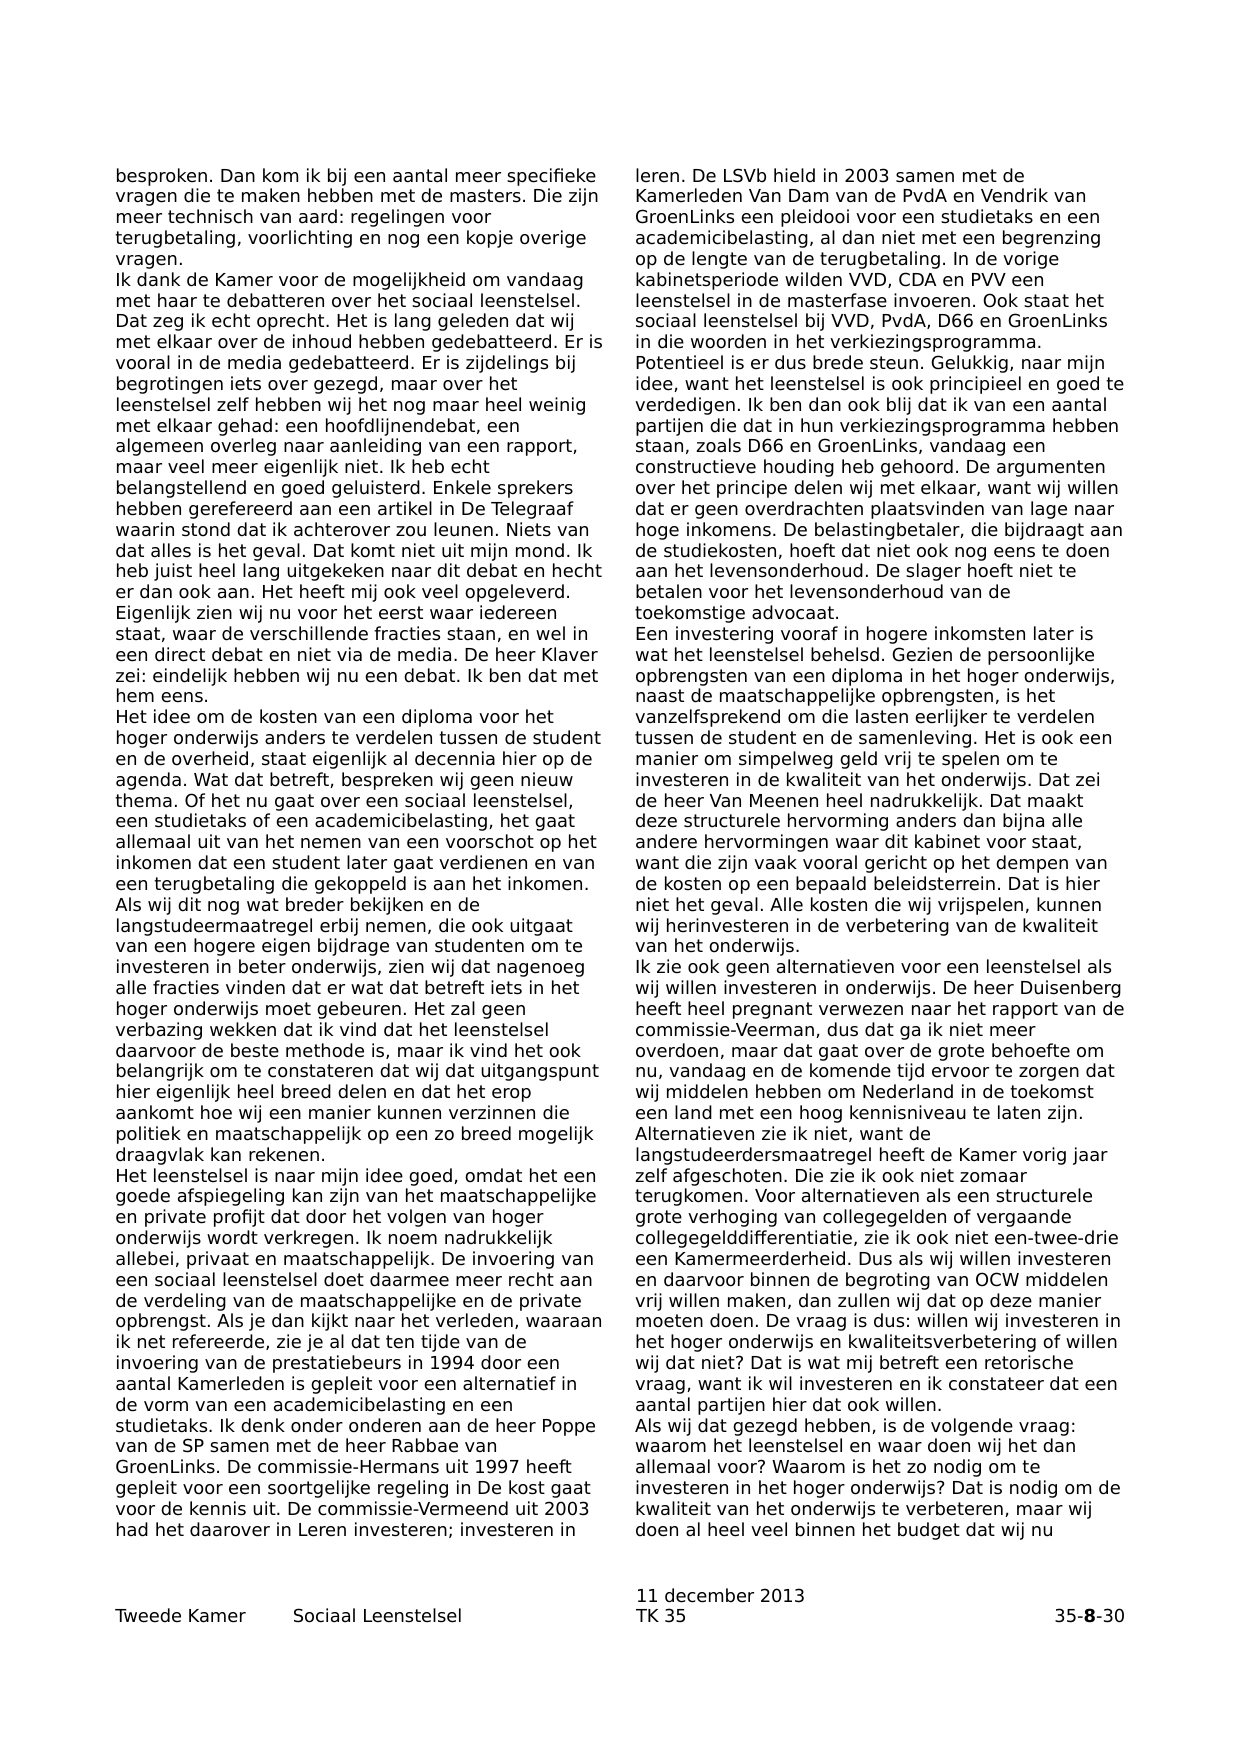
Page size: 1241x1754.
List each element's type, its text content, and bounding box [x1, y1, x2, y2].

text besproken. Dan kom ik bij een aantal meer specifieke vragen die te maken hebben met de masters. Die zijn meer technisch van aard: regelingen voor terugbetaling, voorlichting en nog een kopje overige vragen. [115, 165, 605, 269]
text Als wij dat gezegd hebben, is de volgende vraag: waarom het leenstelsel en waar doen wij het dan allemaal voor? Waarom is het zo nodig om te investeren in het hoger onderwijs? Dat is nodig om de kwaliteit van het onderwijs te verbeteren, maar wij doen al heel veel binnen het budget dat wij nu [635, 1415, 1125, 1540]
text Potentieel is er dus brede steun. Gelukkig, naar mijn idee, want het leenstelsel is ook principieel en goed te verdedigen. Ik ben dan ook blij dat ik van een aantal partijen die dat in hun verkiezingsprogramma hebben staan, zoals D66 en GroenLinks, vandaag een constructieve houding heb gehoord. De argumenten over het principe delen wij met elkaar, want wij willen dat er geen overdrachten plaatsvinden van lage naar hoge inkomens. De belastingbetaler, die bijdraagt aan de studiekosten, hoeft dat niet ook nog eens te doen aan het levensonderhoud. De slager hoeft niet te betalen voor het levensonderhoud van de toekomstige advocaat. [635, 353, 1125, 624]
text leren. De LSVb hield in 2003 samen met de Kamerleden Van Dam van de PvdA en Vendrik van GroenLinks een pleidooi voor een studietaks en een academicibelasting, al dan niet met een begrenzing op de lengte van de terugbetaling. In de vorige kabinetsperiode wilden VVD, CDA en PVV een leenstelsel in de masterfase invoeren. Ook staat het sociaal leenstelsel bij VVD, PvdA, D66 en GroenLinks in die woorden in het verkiezingsprogramma. [635, 165, 1125, 353]
text Het leenstelsel is naar mijn idee goed, omdat het een goede afspiegeling kan zijn van het maatschappelijke en private profijt dat door het volgen van hoger onderwijs wordt verkregen. Ik noem nadrukkelijk allebei, privaat en maatschappelijk. De invoering van een sociaal leenstelsel doet daarmee meer recht aan de verdeling van de maatschappelijke en de private opbrengst. Als je dan kijkt naar het verleden, waaraan ik net refereerde, zie je al dat ten tijde van de invoering van de prestatiebeurs in 1994 door een aantal Kamerleden is gepleit voor een alternatief in de vorm van een academicibelasting en een studietaks. Ik denk onder onderen aan de heer Poppe van de SP samen met de heer Rabbae van GroenLinks. De commissie-Hermans uit 1997 heeft gepleit voor een soortgelijke regeling in De kost gaat voor de kennis uit. De commissie-Vermeend uit 2003 had het daarover in Leren investeren; investeren in [115, 1165, 605, 1540]
text Het idee om de kosten van een diploma voor het hoger onderwijs anders te verdelen tussen de student en de overheid, staat eigenlijk al decennia hier op de agenda. Wat dat betreft, bespreken wij geen nieuw thema. Of het nu gaat over een sociaal leenstelsel, een studietaks of een academicibelasting, het gaat allemaal uit van het nemen van een voorschot op het inkomen dat een student later gaat verdienen en van een terugbetaling die gekoppeld is aan het inkomen. Als wij dit nog wat breder bekijken en de langstudeermaatregel erbij nemen, die ook uitgaat van een hogere eigen bijdrage van studenten om te investeren in beter onderwijs, zien wij dat nagenoeg alle fracties vinden dat er wat dat betreft iets in het hoger onderwijs moet gebeuren. Het zal geen verbazing wekken dat ik vind dat het leenstelsel daarvoor de beste methode is, maar ik vind het ook belangrijk om te constateren dat wij dat uitgangspunt hier eigenlijk heel breed delen en dat het erop aankomt hoe wij een manier kunnen verzinnen die politiek en maatschappelijk op een zo breed mogelijk draagvlak kan rekenen. [115, 707, 605, 1165]
text Ik zie ook geen alternatieven voor een leenstelsel als wij willen investeren in onderwijs. De heer Duisenberg heeft heel pregnant verwezen naar het rapport van de commissie-Veerman, dus dat ga ik niet meer overdoen, maar dat gaat over de grote behoefte om nu, vandaag en de komende tijd ervoor te zorgen dat wij middelen hebben om Nederland in de toekomst een land met een hoog kennisniveau te laten zijn. Alternatieven zie ik niet, want de langstudeerdersmaatregel heeft de Kamer vorig jaar zelf afgeschoten. Die zie ik ook niet zomaar terugkomen. Voor alternatieven als een structurele grote verhoging van collegegelden of vergaande collegegelddifferentiatie, zie ik ook niet een-twee-drie een Kamermeerderheid. Dus als wij willen investeren en daarvoor binnen de begroting van OCW middelen vrij willen maken, dan zullen wij dat op deze manier moeten doen. De vraag is dus: willen wij investeren in het hoger onderwijs en kwaliteitsverbetering of willen wij dat niet? Dat is wat mij betreft een retorische vraag, want ik wil investeren en ik constateer dat een aantal partijen hier dat ook willen. [635, 957, 1125, 1415]
text Een investering vooraf in hogere inkomsten later is wat het leenstelsel behelsd. Gezien de persoonlijke opbrengsten van een diploma in het hoger onderwijs, naast de maatschappelijke opbrengsten, is het vanzelfsprekend om die lasten eerlijker te verdelen tussen de student en de samenleving. Het is ook een manier om simpelweg geld vrij te spelen om te investeren in de kwaliteit van het onderwijs. Dat zei de heer Van Meenen heel nadrukkelijk. Dat maakt deze structurele hervorming anders dan bijna alle andere hervormingen waar dit kabinet voor staat, want die zijn vaak vooral gericht op het dempen van de kosten op een bepaald beleidsterrein. Dat is hier niet het geval. Alle kosten die wij vrijspelen, kunnen wij herinvesteren in de verbetering van de kwaliteit van het onderwijs. [635, 624, 1125, 957]
text Ik dank de Kamer voor de mogelijkheid om vandaag met haar te debatteren over het sociaal leenstelsel. Dat zeg ik echt oprecht. Het is lang geleden dat wij met elkaar over de inhoud hebben gedebatteerd. Er is vooral in de media gedebatteerd. Er is zijdelings bij begrotingen iets over gezegd, maar over het leenstelsel zelf hebben wij het nog maar heel weinig met elkaar gehad: een hoofdlijnendebat, een algemeen overleg naar aanleiding van een rapport, maar veel meer eigenlijk niet. Ik heb echt belangstellend en goed geluisterd. Enkele sprekers hebben gerefereerd aan een artikel in De Telegraaf waarin stond dat ik achterover zou leunen. Niets van dat alles is het geval. Dat komt niet uit mijn mond. Ik heb juist heel lang uitgekeken naar dit debat en hecht er dan ook aan. Het heeft mij ook veel opgeleverd. Eigenlijk zien wij nu voor het eerst waar iedereen staat, waar de verschillende fracties staan, en wel in een direct debat en niet via de media. De heer Klaver zei: eindelijk hebben wij nu een debat. Ik ben dat met hem eens. [115, 269, 605, 707]
